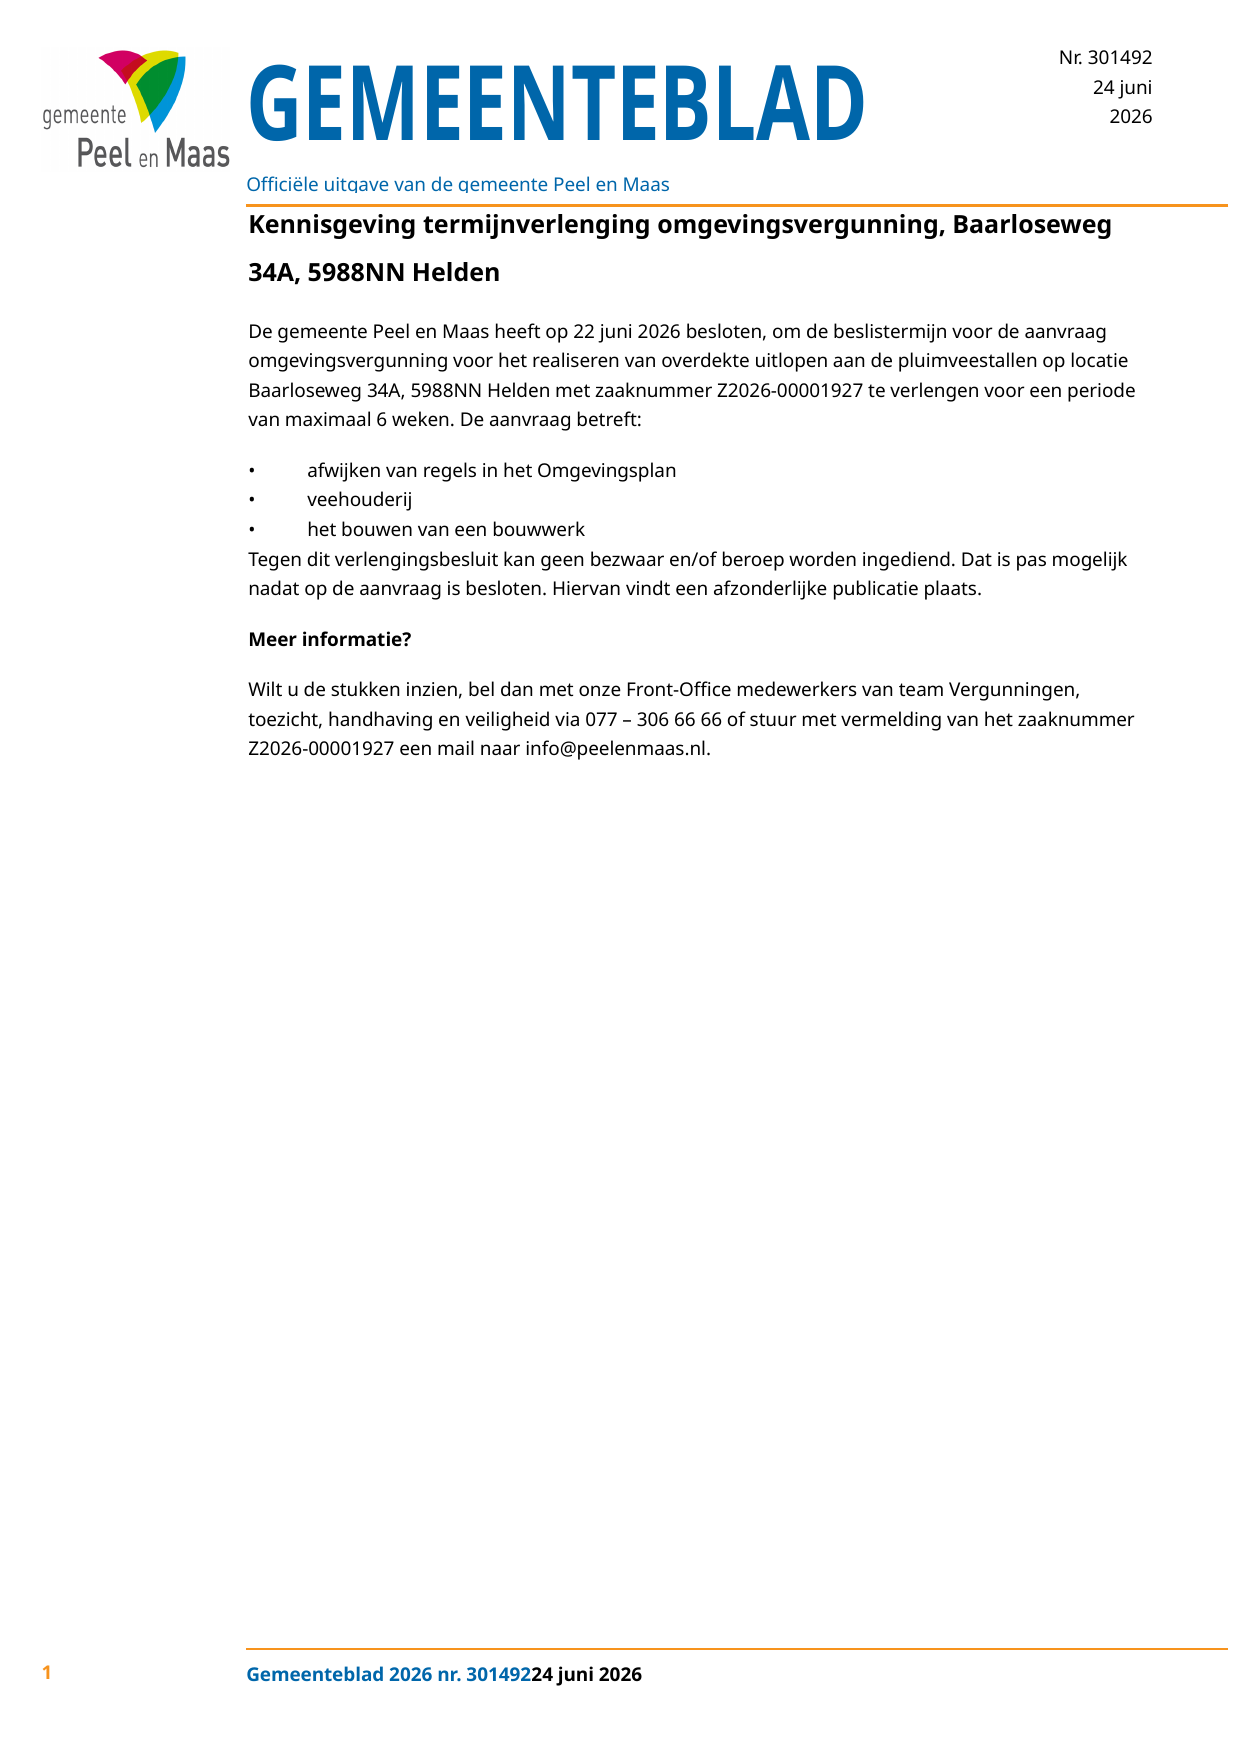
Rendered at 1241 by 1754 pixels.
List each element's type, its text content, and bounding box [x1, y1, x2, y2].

text Wilt u de stukken inzien, bel dan met onze Front-Office medewerkers van team Vergunningen, toezicht, handhaving en veiligheid via 077 – 306 66 66 of stuur met vermelding van het zaaknummer Z2026-00001927 een mail naar info@peelenmaas.nl. [248, 676, 1152, 761]
text Tegen dit verlengingsbesluit kan geen bezwaar en/of beroep worden ingediend. Dat is pas mogelijk nadat op de aanvraag is besloten. Hiervan vindt een afzonderlijke publicatie plaats. [248, 546, 1152, 601]
text De gemeente Peel en Maas heeft op 22 juni 2026 besloten, om de beslistermijn voor de aanvraag omgevingsvergunning voor het realiseren van overdekte uitlopen aan de pluimveestallen op locatie Baarloseweg 34A, 5988NN Helden met zaaknummer Z2026-00001927 te verlengen voor een periode van maximaal 6 weken. De aanvraag betreft: [248, 318, 1152, 432]
text Meer informatie? [248, 626, 1152, 652]
text Kennisgeving termijnverlenging omgevingsvergunning, Baarloseweg 34A, 5988NN Helden [248, 207, 1152, 288]
picture [41, 47, 231, 172]
list het bouwen van een bouwwerk [248, 516, 1152, 542]
list veehouderij [248, 487, 1152, 512]
list afwijken van regels in het Omgevingsplan [248, 457, 1152, 483]
